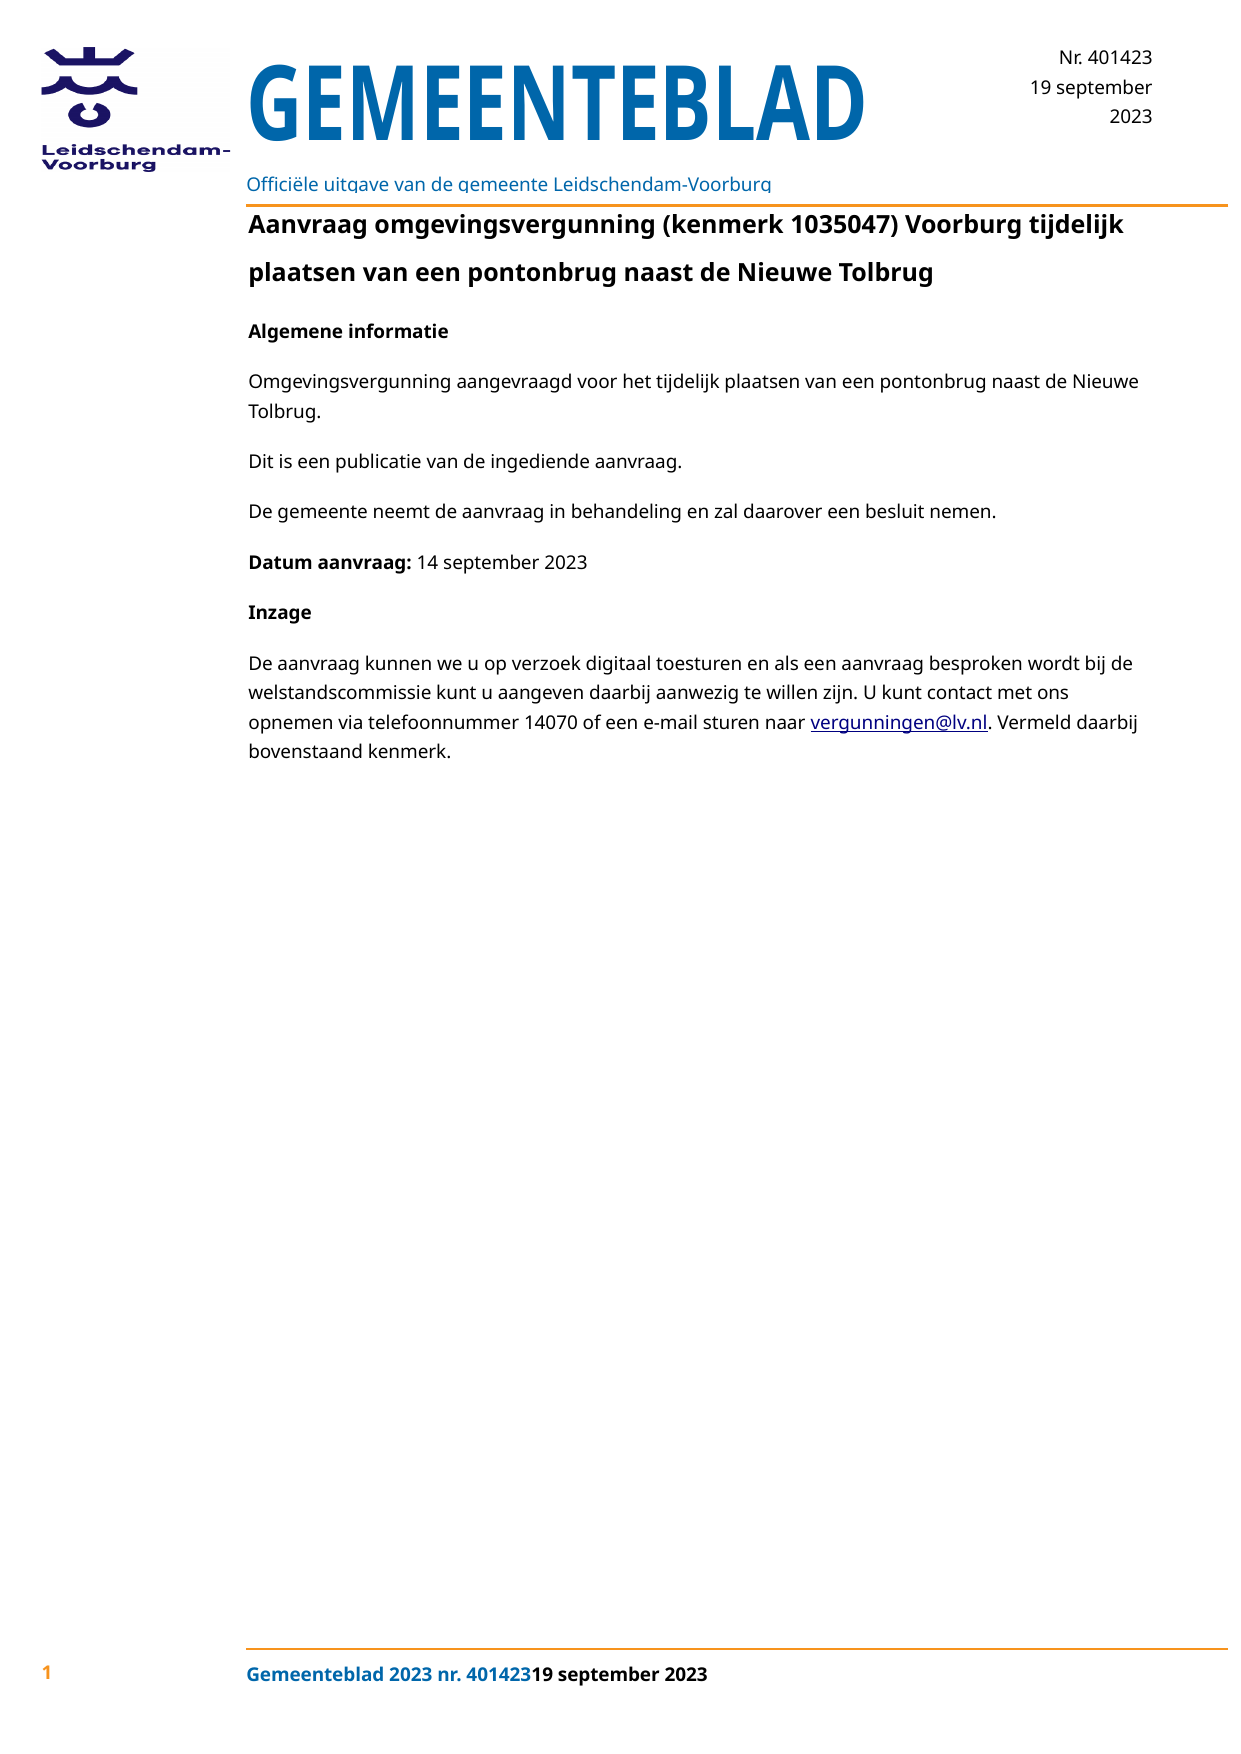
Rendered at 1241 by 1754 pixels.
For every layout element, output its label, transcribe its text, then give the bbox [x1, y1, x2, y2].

text Inzage [248, 599, 1152, 625]
text De aanvraag kunnen we u op verzoek digitaal toesturen en als een aanvraag besproken wordt bij de welstandscommissie kunt u aangeven daarbij aanwezig te willen zijn. U kunt contact met ons opnemen via telefoonnummer 14070 of een e-mail sturen naar vergunningen@lv.nl. Vermeld daarbij bovenstaand kenmerk. [248, 650, 1152, 764]
text Omgevingsvergunning aangevraagd voor het tijdelijk plaatsen van een pontonbrug naast de Nieuwe Tolbrug. [248, 368, 1152, 424]
text Algemene informatie [248, 318, 1152, 344]
text Aanvraag omgevingsvergunning (kenmerk 1035047) Voorburg tijdelijk plaatsen van een pontonbrug naast de Nieuwe Tolbrug [248, 207, 1152, 288]
text Datum aanvraag: 14 september 2023 [248, 549, 1152, 575]
text De gemeente neemt de aanvraag in behandeling en zal daarover een besluit nemen. [248, 499, 1152, 524]
picture [41, 47, 231, 172]
text Dit is een publicatie van de ingediende aanvraag. [248, 448, 1152, 474]
